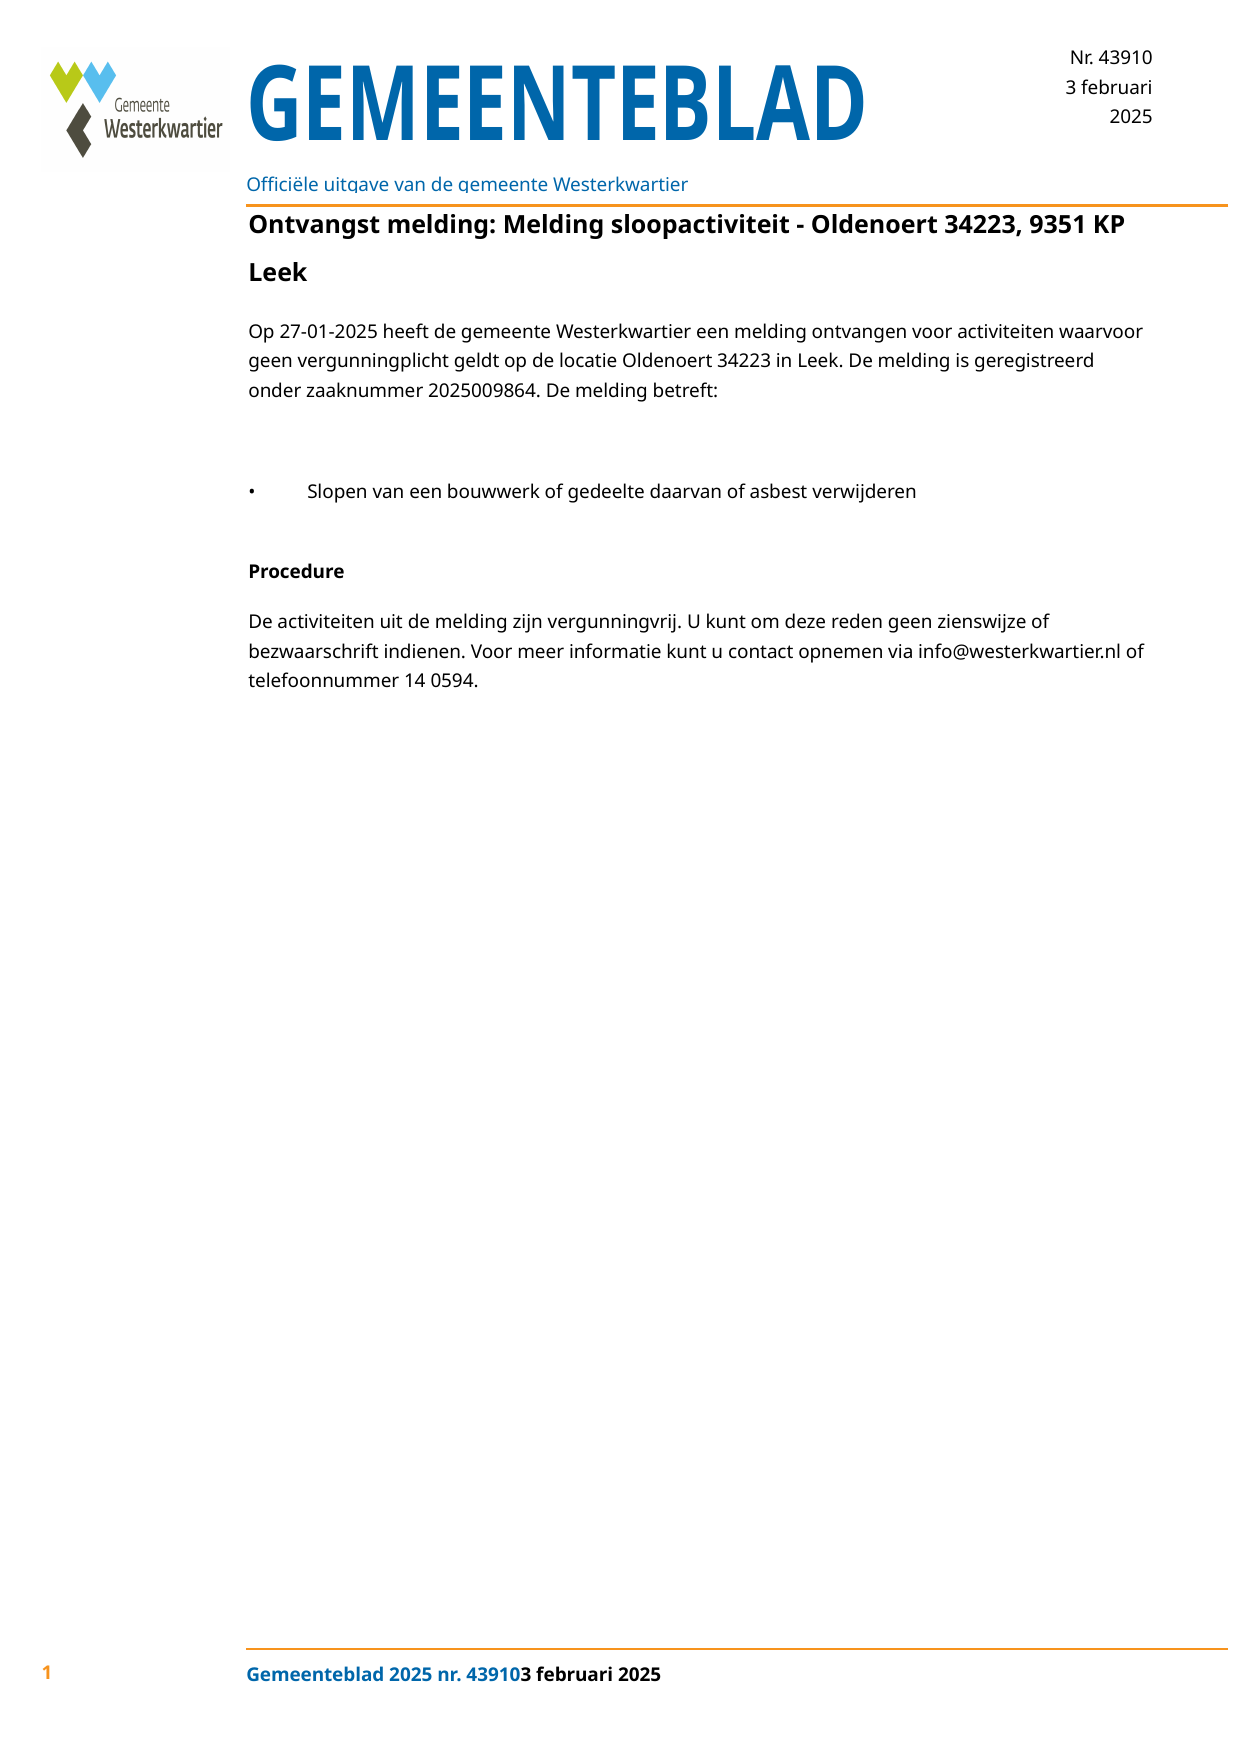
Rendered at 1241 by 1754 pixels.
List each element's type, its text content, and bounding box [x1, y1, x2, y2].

list Slopen van een bouwwerk of gedeelte daarvan of asbest verwijderen [248, 478, 1152, 504]
text Procedure [248, 558, 1152, 584]
picture [41, 47, 231, 172]
text De activiteiten uit de melding zijn vergunningvrij. U kunt om deze reden geen zienswijze of bezwaarschrift indienen. Voor meer informatie kunt u contact opnemen via info@westerkwartier.nl of telefoonnummer 14 0594. [248, 608, 1152, 693]
text Ontvangst melding: Melding sloopactiviteit - Oldenoert 34223, 9351 KP Leek [248, 207, 1152, 288]
text Op 27-01-2025 heeft de gemeente Westerkwartier een melding ontvangen voor activiteiten waarvoor geen vergunningplicht geldt op de locatie Oldenoert 34223 in Leek. De melding is geregistreerd onder zaaknummer 2025009864. De melding betreft: [248, 318, 1152, 403]
